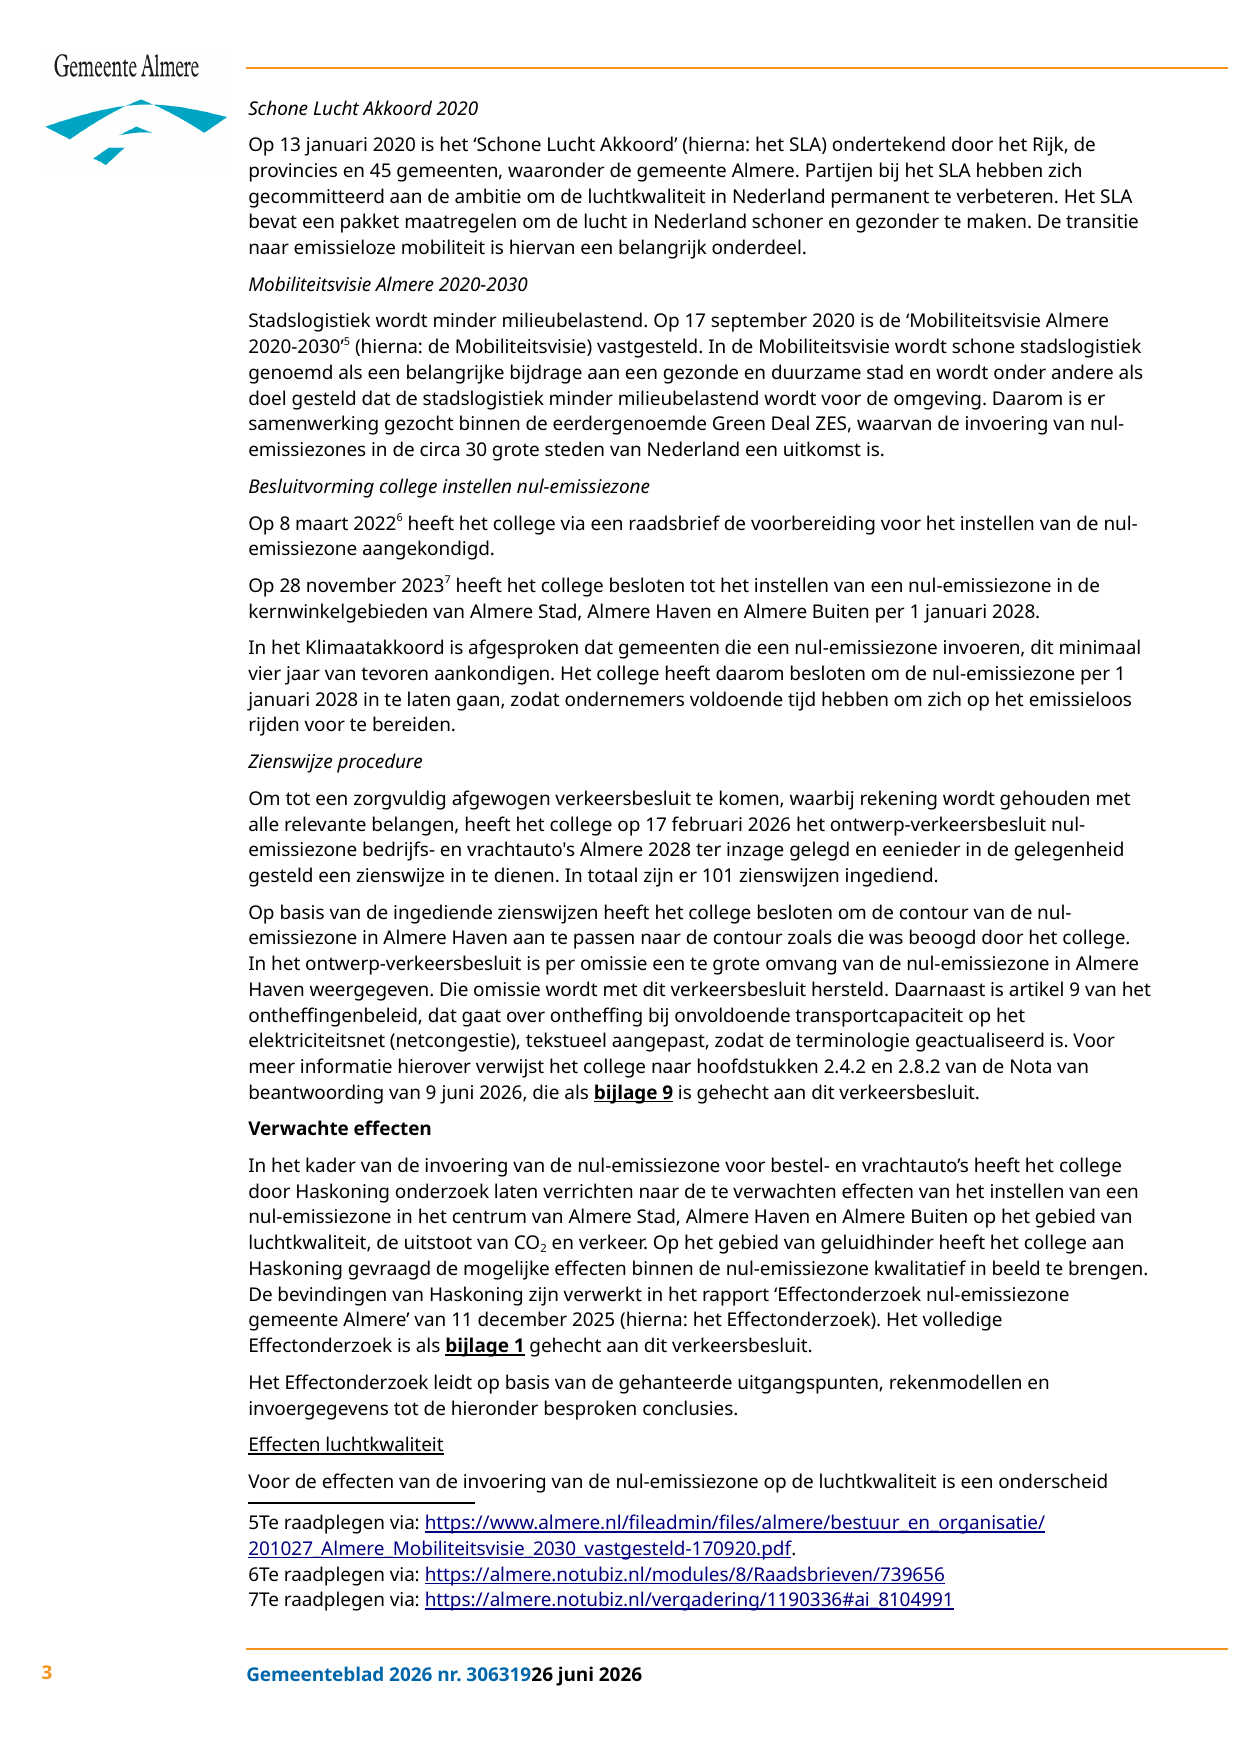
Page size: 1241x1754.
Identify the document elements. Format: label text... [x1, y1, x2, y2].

text Stadslogistiek wordt minder milieubelastend. Op 17 september 2020 is de ‘Mobiliteitsvisie Almere 2020-2030’ (hierna: de Mobiliteitsvisie) vastgesteld. In de Mobiliteitsvisie wordt schone stadslogistiek genoemd als een belangrijke bijdrage aan een gezonde en duurzame stad en wordt onder andere als doel gesteld dat de stadslogistiek minder milieubelastend wordt voor de omgeving. Daarom is er samenwerking gezocht binnen de eerdergenoemde Green Deal ZES, waarvan de invoering van nul-emissiezones in de circa 30 grote steden van Nederland een uitkomst is. [248, 308, 1152, 462]
text Zienswijze procedure [248, 748, 1152, 774]
text Mobiliteitsvisie Almere 2020-2030 [248, 271, 1152, 297]
text Het Effectonderzoek leidt op basis van de gehanteerde uitgangspunten, rekenmodellen en invoergegevens tot de hieronder besproken conclusies. [248, 1369, 1152, 1421]
text Te raadplegen via: https://almere.notubiz.nl/vergadering/1190336#ai_8104991 [248, 1586, 1152, 1612]
text Om tot een zorgvuldig afgewogen verkeersbesluit te komen, waarbij rekening wordt gehouden met alle relevante belangen, heeft het college op 17 februari 2026 het ontwerp-verkeersbesluit nul-emissiezone bedrijfs- en vrachtauto's Almere 2028 ter inzage gelegd en eenieder in de gelegenheid gesteld een zienswijze in te dienen. In totaal zijn er 101 zienswijzen ingediend. [248, 785, 1152, 888]
text Besluitvorming college instellen nul-emissiezone [248, 473, 1152, 499]
text Effecten luchtkwaliteit [248, 1431, 1152, 1457]
text Te raadplegen via: https://www.almere.nl/fileadmin/files/almere/bestuur_en_organisatie/201027_Almere_Mobiliteitsvisie_2030_vastgesteld-170920.pdf. [248, 1509, 1152, 1561]
text Voor de effecten van de invoering van de nul-emissiezone op de luchtkwaliteit is een onderscheid [248, 1468, 1152, 1494]
text Op basis van de ingediende zienswijzen heeft het college besloten om de contour van de nul-emissiezone in Almere Haven aan te passen naar de contour zoals die was beoogd door het college. In het ontwerp-verkeersbesluit is per omissie een te grote omvang van de nul-emissiezone in Almere Haven weergegeven. Die omissie wordt met dit verkeersbesluit hersteld. Daarnaast is artikel 9 van het ontheffingenbeleid, dat gaat over ontheffing bij onvoldoende transportcapaciteit op het elektriciteitsnet (netcongestie), tekstueel aangepast, zodat de terminologie geactualiseerd is. Voor meer informatie hierover verwijst het college naar hoofdstukken 2.4.2 en 2.8.2 van de Nota van beantwoording van 9 juni 2026, die als bijlage 9 is gehecht aan dit verkeersbesluit. [248, 899, 1152, 1105]
picture [41, 47, 231, 172]
text In het Klimaatakkoord is afgesproken dat gemeenten die een nul-emissiezone invoeren, dit minimaal vier jaar van tevoren aankondigen. Het college heeft daarom besloten om de nul-emissiezone per 1 januari 2028 in te laten gaan, zodat ondernemers voldoende tijd hebben om zich op het emissieloos rijden voor te bereiden. [248, 634, 1152, 737]
text Op 13 januari 2020 is het ‘Schone Lucht Akkoord’ (hierna: het SLA) ondertekend door het Rijk, de provincies en 45 gemeenten, waaronder de gemeente Almere. Partijen bij het SLA hebben zich gecommitteerd aan de ambitie om de luchtkwaliteit in Nederland permanent te verbeteren. Het SLA bevat een pakket maatregelen om de lucht in Nederland schoner en gezonder te maken. De transitie naar emissieloze mobiliteit is hiervan een belangrijk onderdeel. [248, 131, 1152, 260]
text Op 28 november 2023 heeft het college besloten tot het instellen van een nul-emissiezone in de kernwinkelgebieden van Almere Stad, Almere Haven en Almere Buiten per 1 januari 2028. [248, 572, 1152, 623]
text Verwachte effecten [248, 1116, 1152, 1141]
text In het kader van de invoering van de nul-emissiezone voor bestel- en vrachtauto’s heeft het college door Haskoning onderzoek laten verrichten naar de te verwachten effecten van het instellen van een nul-emissiezone in het centrum van Almere Stad, Almere Haven en Almere Buiten op het gebied van luchtkwaliteit, de uitstoot van CO2 en verkeer. Op het gebied van geluidhinder heeft het college aan Haskoning gevraagd de mogelijke effecten binnen de nul-emissiezone kwalitatief in beeld te brengen. De bevindingen van Haskoning zijn verwerkt in het rapport ‘Effectonderzoek nul-emissiezone gemeente Almere’ van 11 december 2025 (hierna: het Effectonderzoek). Het volledige Effectonderzoek is als bijlage 1 gehecht aan dit verkeersbesluit. [248, 1152, 1152, 1358]
text Te raadplegen via: https://almere.notubiz.nl/modules/8/Raadsbrieven/739656 [248, 1561, 1152, 1586]
text Schone Lucht Akkoord 2020 [248, 95, 1152, 121]
text Op 8 maart 2022 heeft het college via een raadsbrief de voorbereiding voor het instellen van de nul-emissiezone aangekondigd. [248, 510, 1152, 561]
